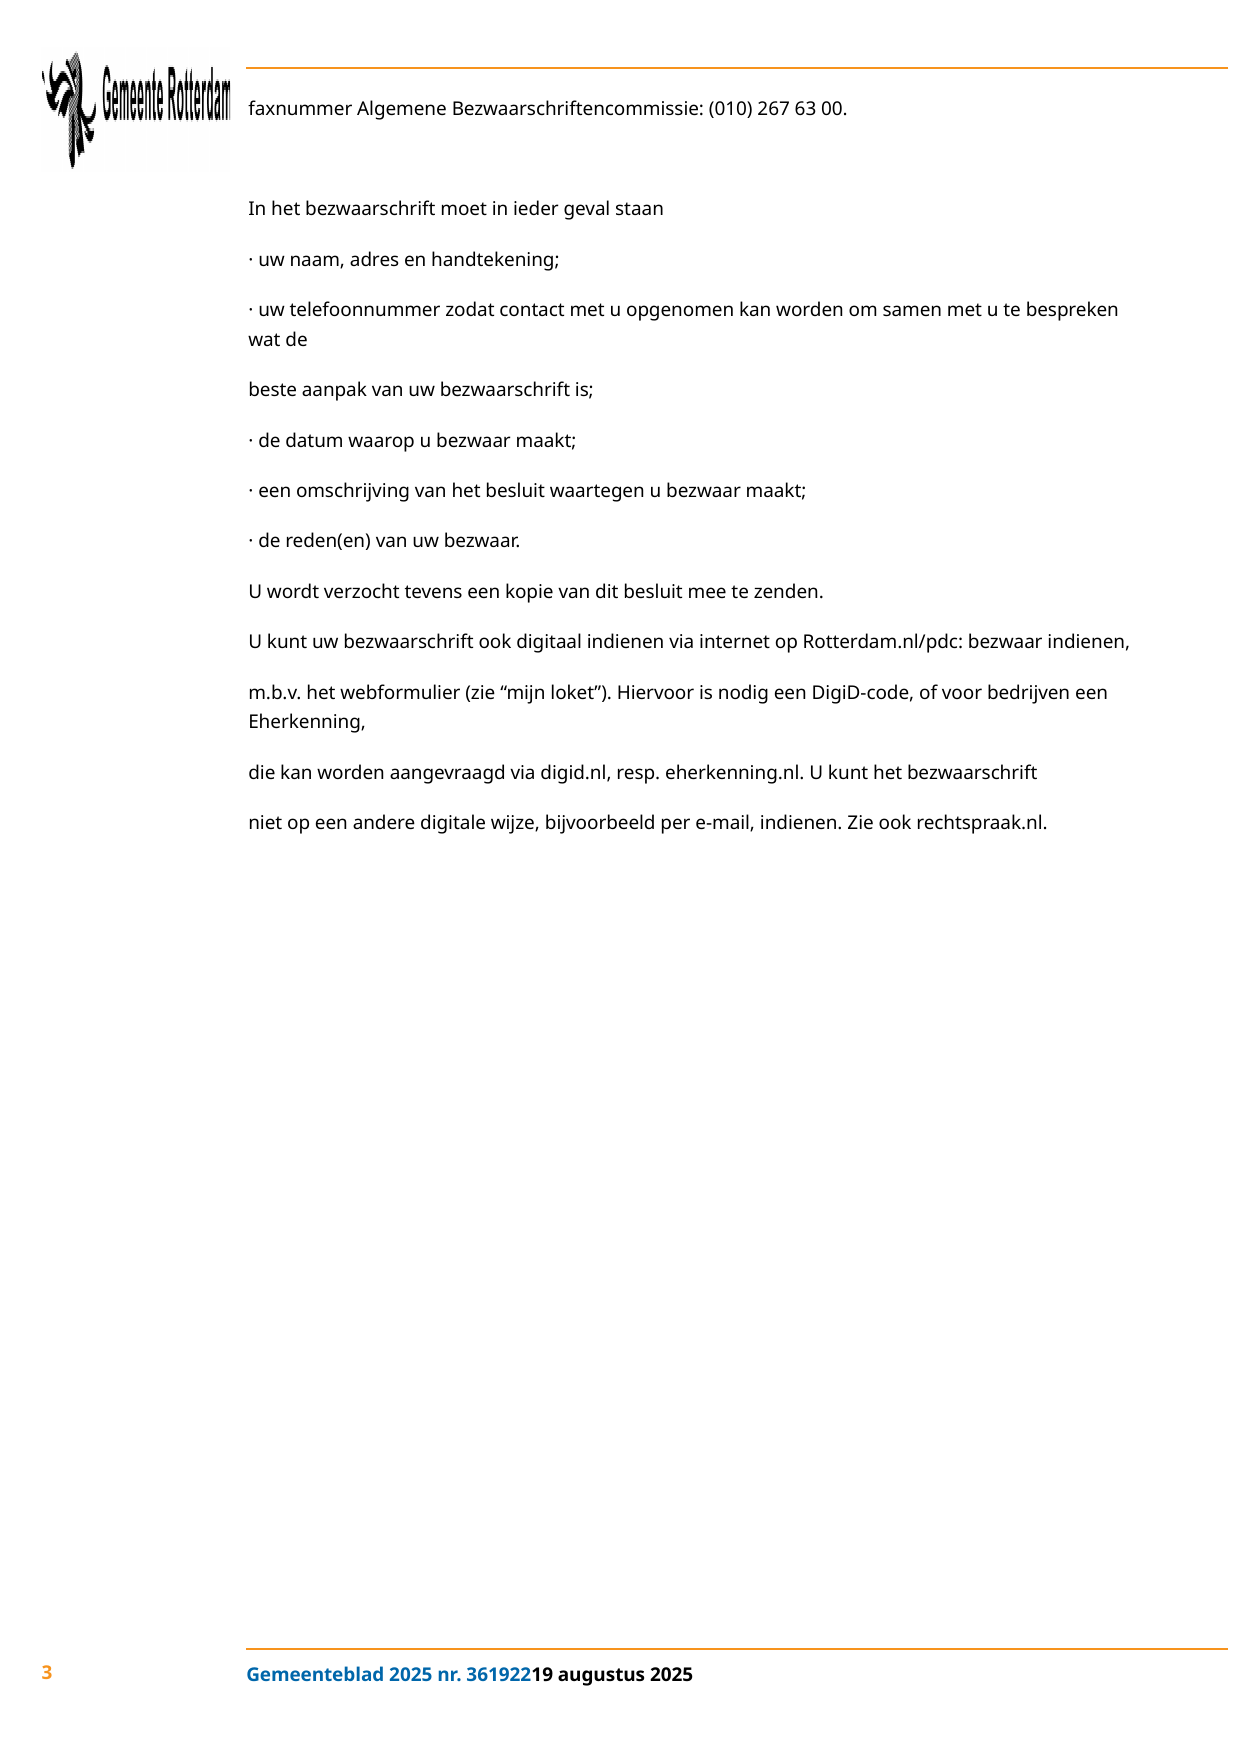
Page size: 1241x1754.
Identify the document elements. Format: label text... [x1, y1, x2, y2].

text · de datum waarop u bezwaar maakt; [248, 427, 1152, 453]
text · een omschrijving van het besluit waartegen u bezwaar maakt; [248, 477, 1152, 503]
text faxnummer Algemene Bezwaarschriftencommissie: (010) 267 63 00. [248, 95, 1152, 121]
text beste aanpak van uw bezwaarschrift is; [248, 376, 1152, 402]
text · uw telefoonnummer zodat contact met u opgenomen kan worden om samen met u te bespreken wat de [248, 296, 1152, 352]
text niet op een andere digitale wijze, bijvoorbeeld per e-mail, indienen. Zie ook rechtspraak.nl. [248, 809, 1152, 835]
picture [41, 47, 231, 172]
text · uw naam, adres en handtekening; [248, 246, 1152, 272]
text die kan worden aangevraagd via digid.nl, resp. eherkenning.nl. U kunt het bezwaarschrift [248, 759, 1152, 785]
text U kunt uw bezwaarschrift ook digitaal indienen via internet op Rotterdam.nl/pdc: bezwaar indienen, [248, 628, 1152, 654]
text m.b.v. het webformulier (zie “mijn loket”). Hiervoor is nodig een DigiD-code, of voor bedrijven een Eherkenning, [248, 679, 1152, 734]
text · de reden(en) van uw bezwaar. [248, 528, 1152, 553]
text In het bezwaarschrift moet in ieder geval staan [248, 196, 1152, 221]
text U wordt verzocht tevens een kopie van dit besluit mee te zenden. [248, 578, 1152, 604]
